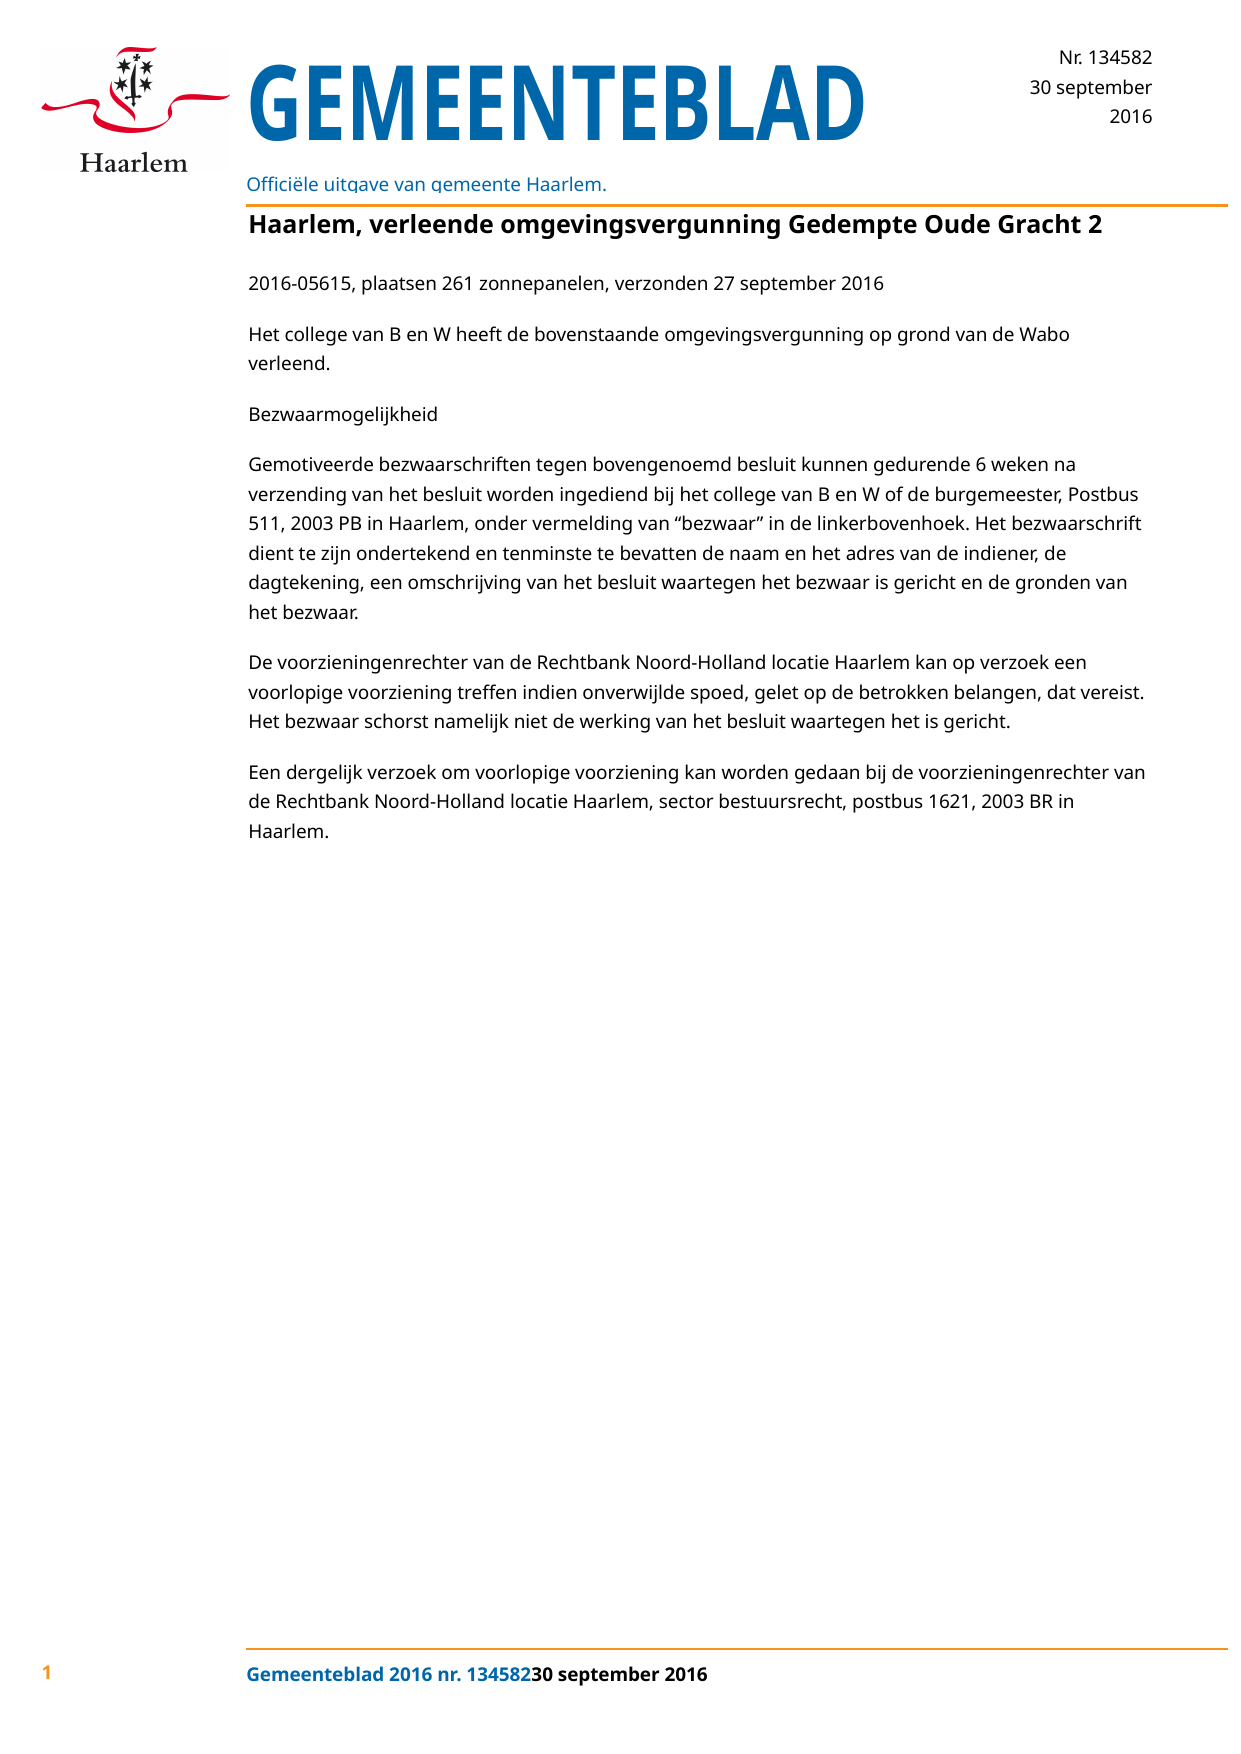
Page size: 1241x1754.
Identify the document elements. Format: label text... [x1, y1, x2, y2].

picture [41, 47, 231, 172]
text Een dergelijk verzoek om voorlopige voorziening kan worden gedaan bij de voorzieningenrechter van de Rechtbank Noord-Holland locatie Haarlem, sector bestuursrecht, postbus 1621, 2003 BR in Haarlem. [248, 759, 1152, 844]
text Haarlem, verleende omgevingsvergunning Gedempte Oude Gracht 2 [248, 207, 1152, 241]
text De voorzieningenrechter van de Rechtbank Noord-Holland locatie Haarlem kan op verzoek een voorlopige voorziening treffen indien onverwijlde spoed, gelet op de betrokken belangen, dat vereist. Het bezwaar schorst namelijk niet de werking van het besluit waartegen het is gericht. [248, 649, 1152, 734]
text 2016-05615, plaatsen 261 zonnepanelen, verzonden 27 september 2016 [248, 270, 1152, 296]
text Het college van B en W heeft de bovenstaande omgevingsvergunning op grond van de Wabo verleend. [248, 321, 1152, 376]
text Bezwaarmogelijkheid [248, 401, 1152, 426]
text Gemotiveerde bezwaarschriften tegen bovengenoemd besluit kunnen gedurende 6 weken na verzending van het besluit worden ingediend bij het college van B en W of de burgemeester, Postbus 511, 2003 PB in Haarlem, onder vermelding van “bezwaar” in de linkerbovenhoek. Het bezwaarschrift dient te zijn ondertekend en tenminste te bevatten de naam en het adres van de indiener, de dagtekening, een omschrijving van het besluit waartegen het bezwaar is gericht en de gronden van het bezwaar. [248, 451, 1152, 625]
